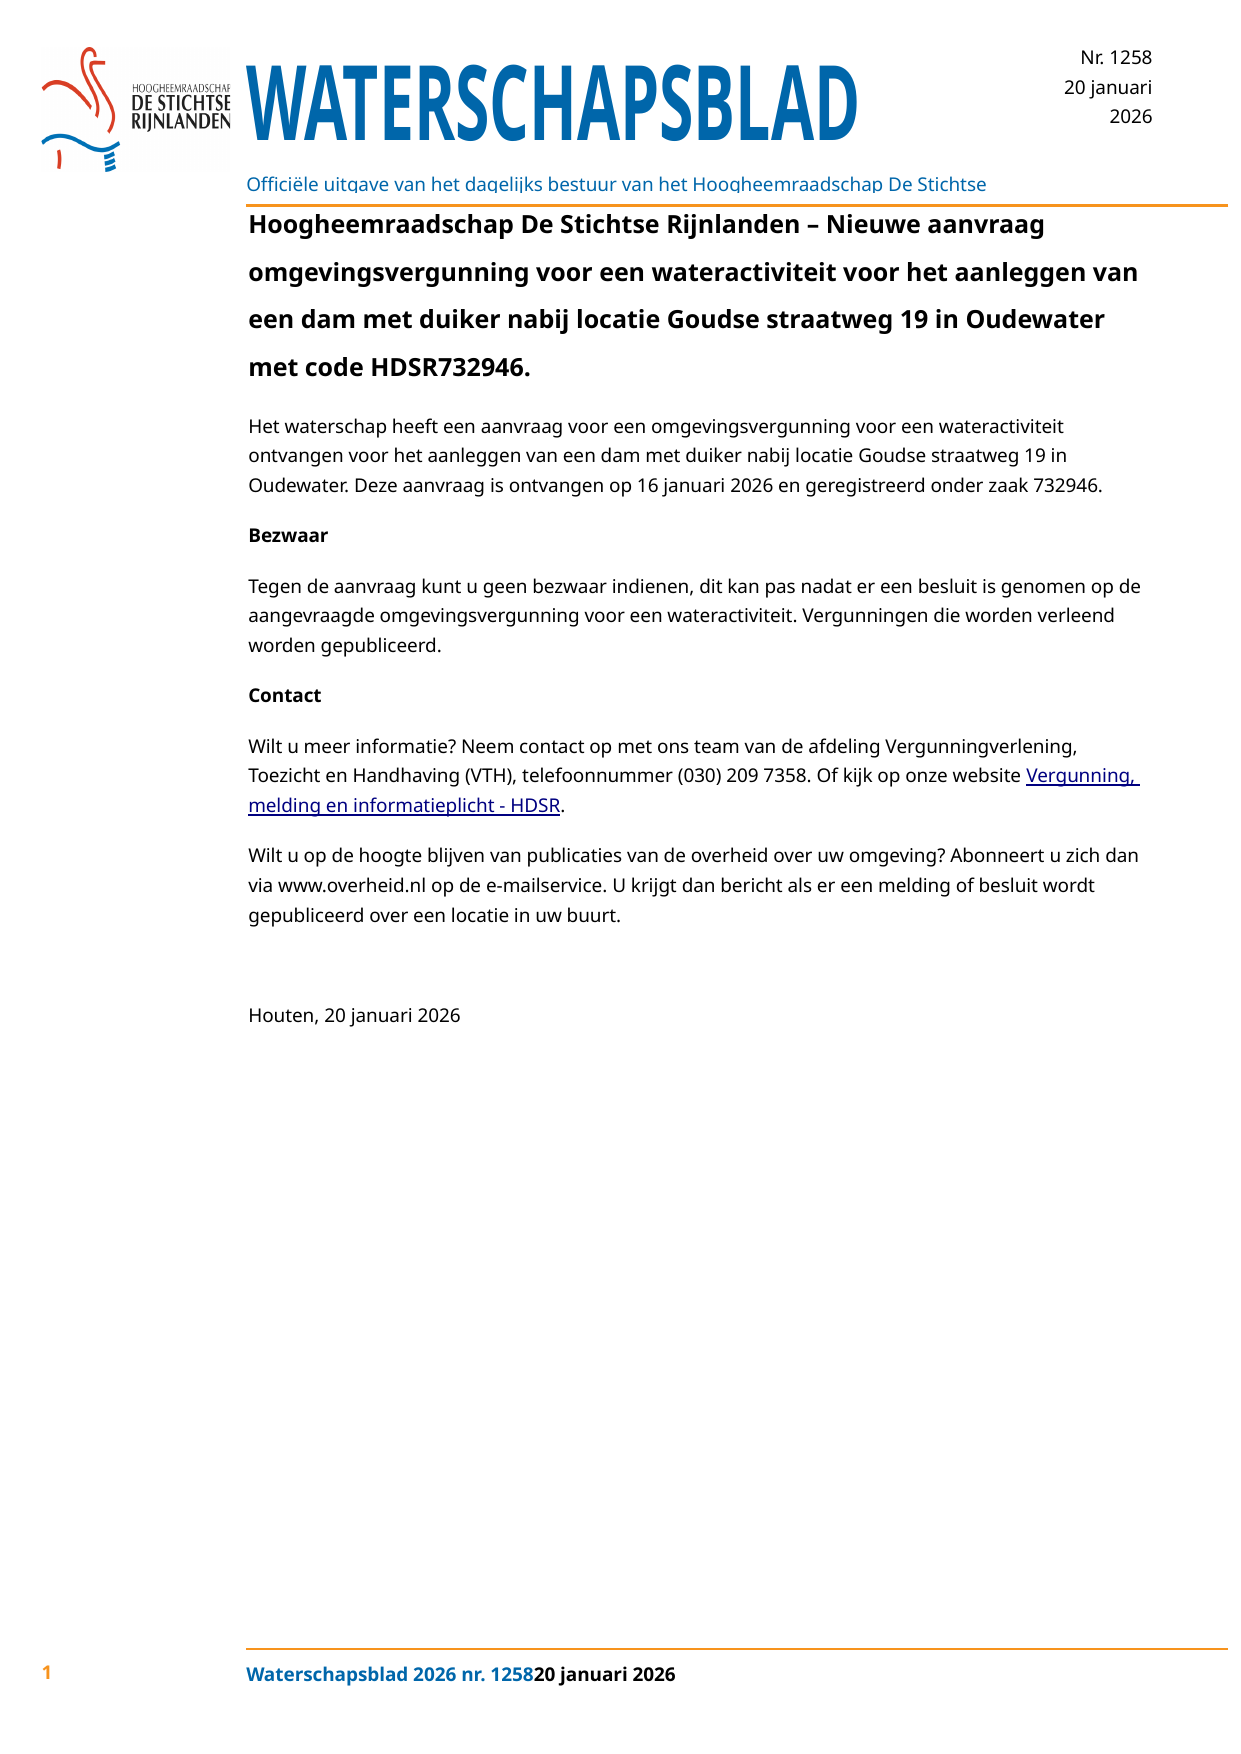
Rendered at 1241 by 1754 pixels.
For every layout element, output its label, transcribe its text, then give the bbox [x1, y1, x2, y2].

text Houten, 20 januari 2026 [248, 1003, 1152, 1028]
text Contact [248, 683, 1152, 708]
picture [41, 47, 231, 172]
text Tegen de aanvraag kunt u geen bezwaar indienen, dit kan pas nadat er een besluit is genomen op de aangevraagde omgevingsvergunning voor een wateractiviteit. Vergunningen die worden verleend worden gepubliceerd. [248, 573, 1152, 658]
text Hoogheemraadschap De Stichtse Rijnlanden – Nieuwe aanvraag omgevingsvergunning voor een wateractiviteit voor het aanleggen van een dam met duiker nabij locatie Goudse straatweg 19 in Oudewater met code HDSR732946. [248, 207, 1152, 384]
text Het waterschap heeft een aanvraag voor een omgevingsvergunning voor een wateractiviteit ontvangen voor het aanleggen van een dam met duiker nabij locatie Goudse straatweg 19 in Oudewater. Deze aanvraag is ontvangen op 16 januari 2026 en geregistreerd onder zaak 732946. [248, 413, 1152, 498]
text Wilt u op de hoogte blijven van publicaties van de overheid over uw omgeving? Abonneert u zich dan via www.overheid.nl op de e-mailservice. U krijgt dan bericht als er een melding of besluit wordt gepubliceerd over een locatie in uw buurt. [248, 843, 1152, 928]
text Wilt u meer informatie? Neem contact op met ons team van de afdeling Vergunningverlening, Toezicht en Handhaving (VTH), telefoonnummer (030) 209 7358. Of kijk op onze website Vergunning, melding en informatieplicht - HDSR. [248, 733, 1152, 818]
text Bezwaar [248, 523, 1152, 548]
